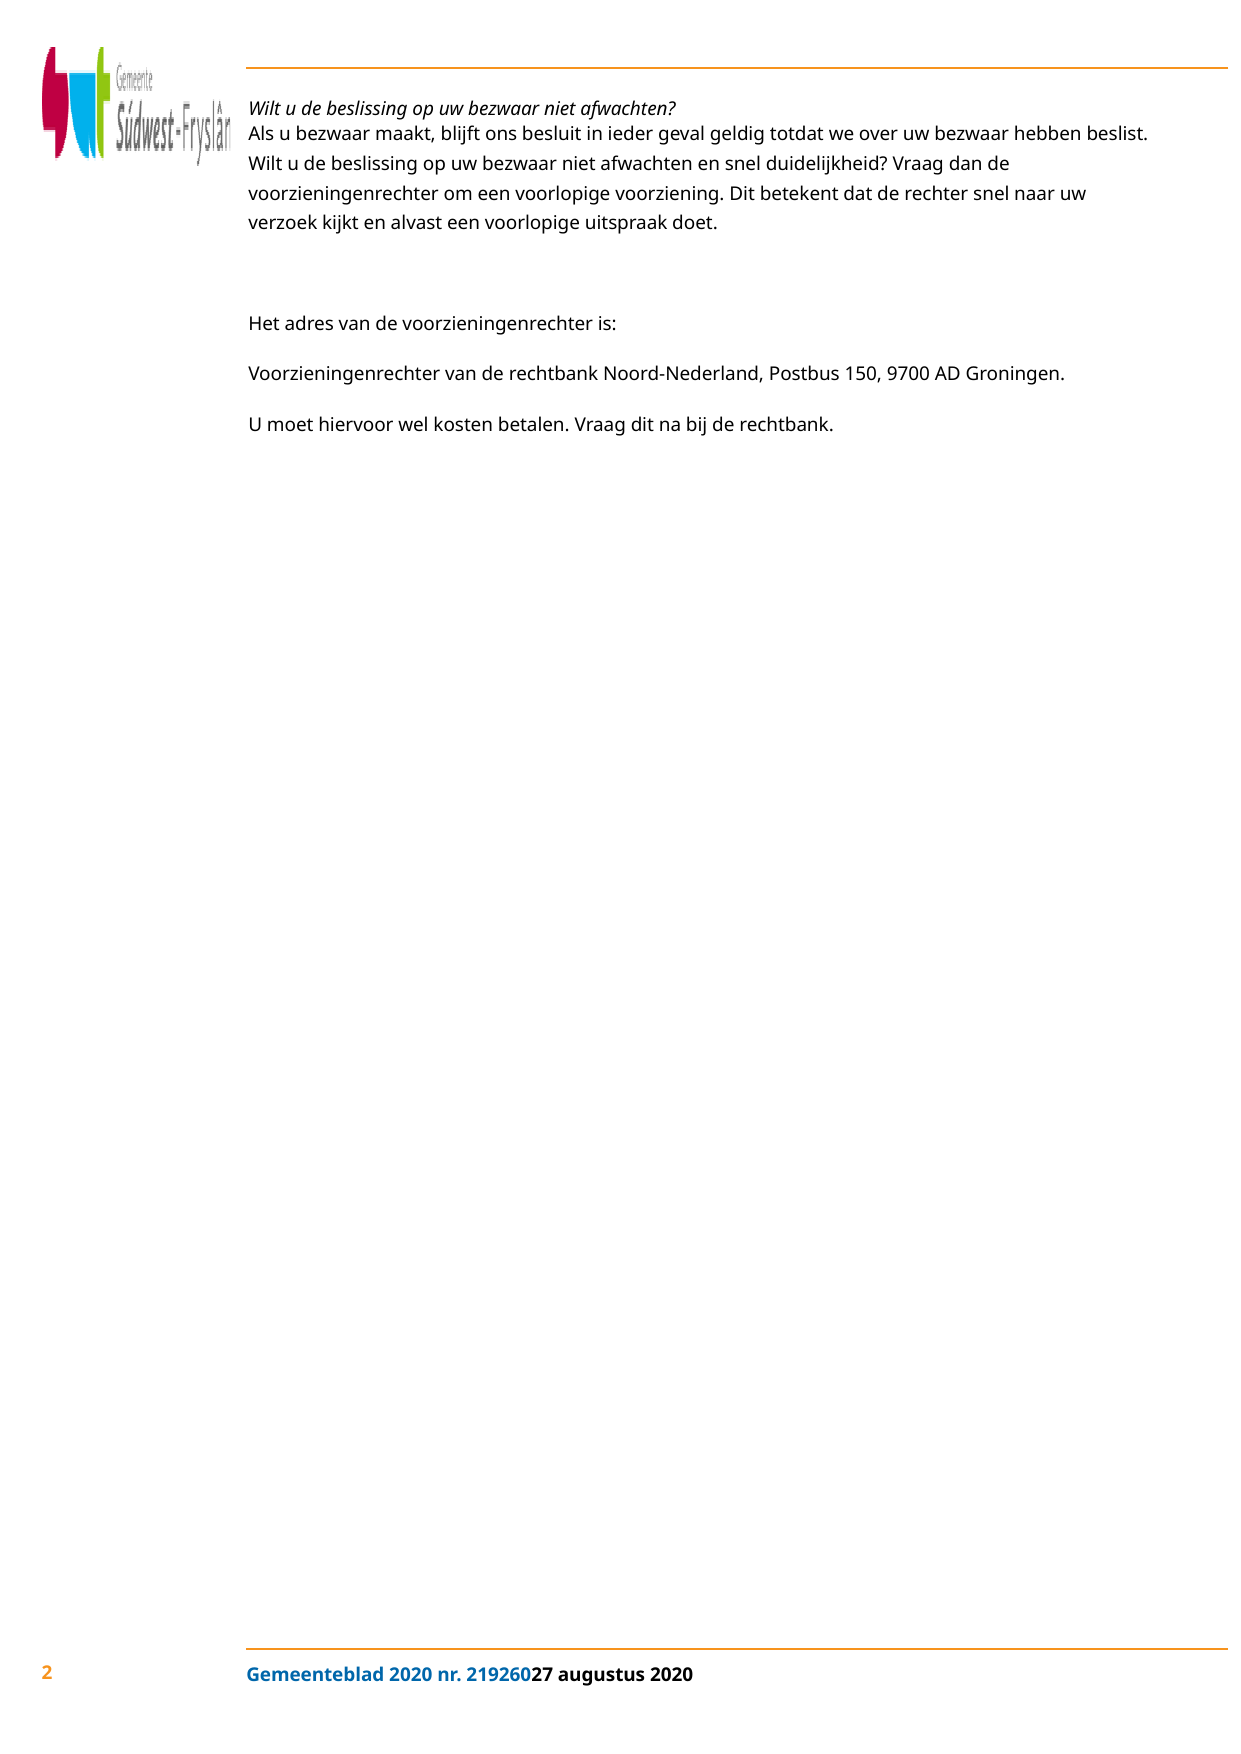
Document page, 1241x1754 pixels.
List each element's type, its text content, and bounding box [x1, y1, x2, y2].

text Voorzieningenrechter van de rechtbank Noord-Nederland, Postbus 150, 9700 AD Groningen. [248, 361, 1152, 386]
text Het adres van de voorzieningenrechter is: [248, 310, 1152, 336]
text U moet hiervoor wel kosten betalen. Vraag dit na bij de rechtbank. [248, 411, 1152, 437]
picture [41, 47, 231, 172]
text Als u bezwaar maakt, blijft ons besluit in ieder geval geldig totdat we over uw bezwaar hebben beslist. Wilt u de beslissing op uw bezwaar niet afwachten en snel duidelijkheid? Vraag dan de voorzieningenrechter om een voorlopige voorziening. Dit betekent dat de rechter snel naar uw verzoek kijkt en alvast een voorlopige uitspraak doet. [248, 121, 1152, 235]
text Wilt u de beslissing op uw bezwaar niet afwachten? [248, 95, 1152, 121]
